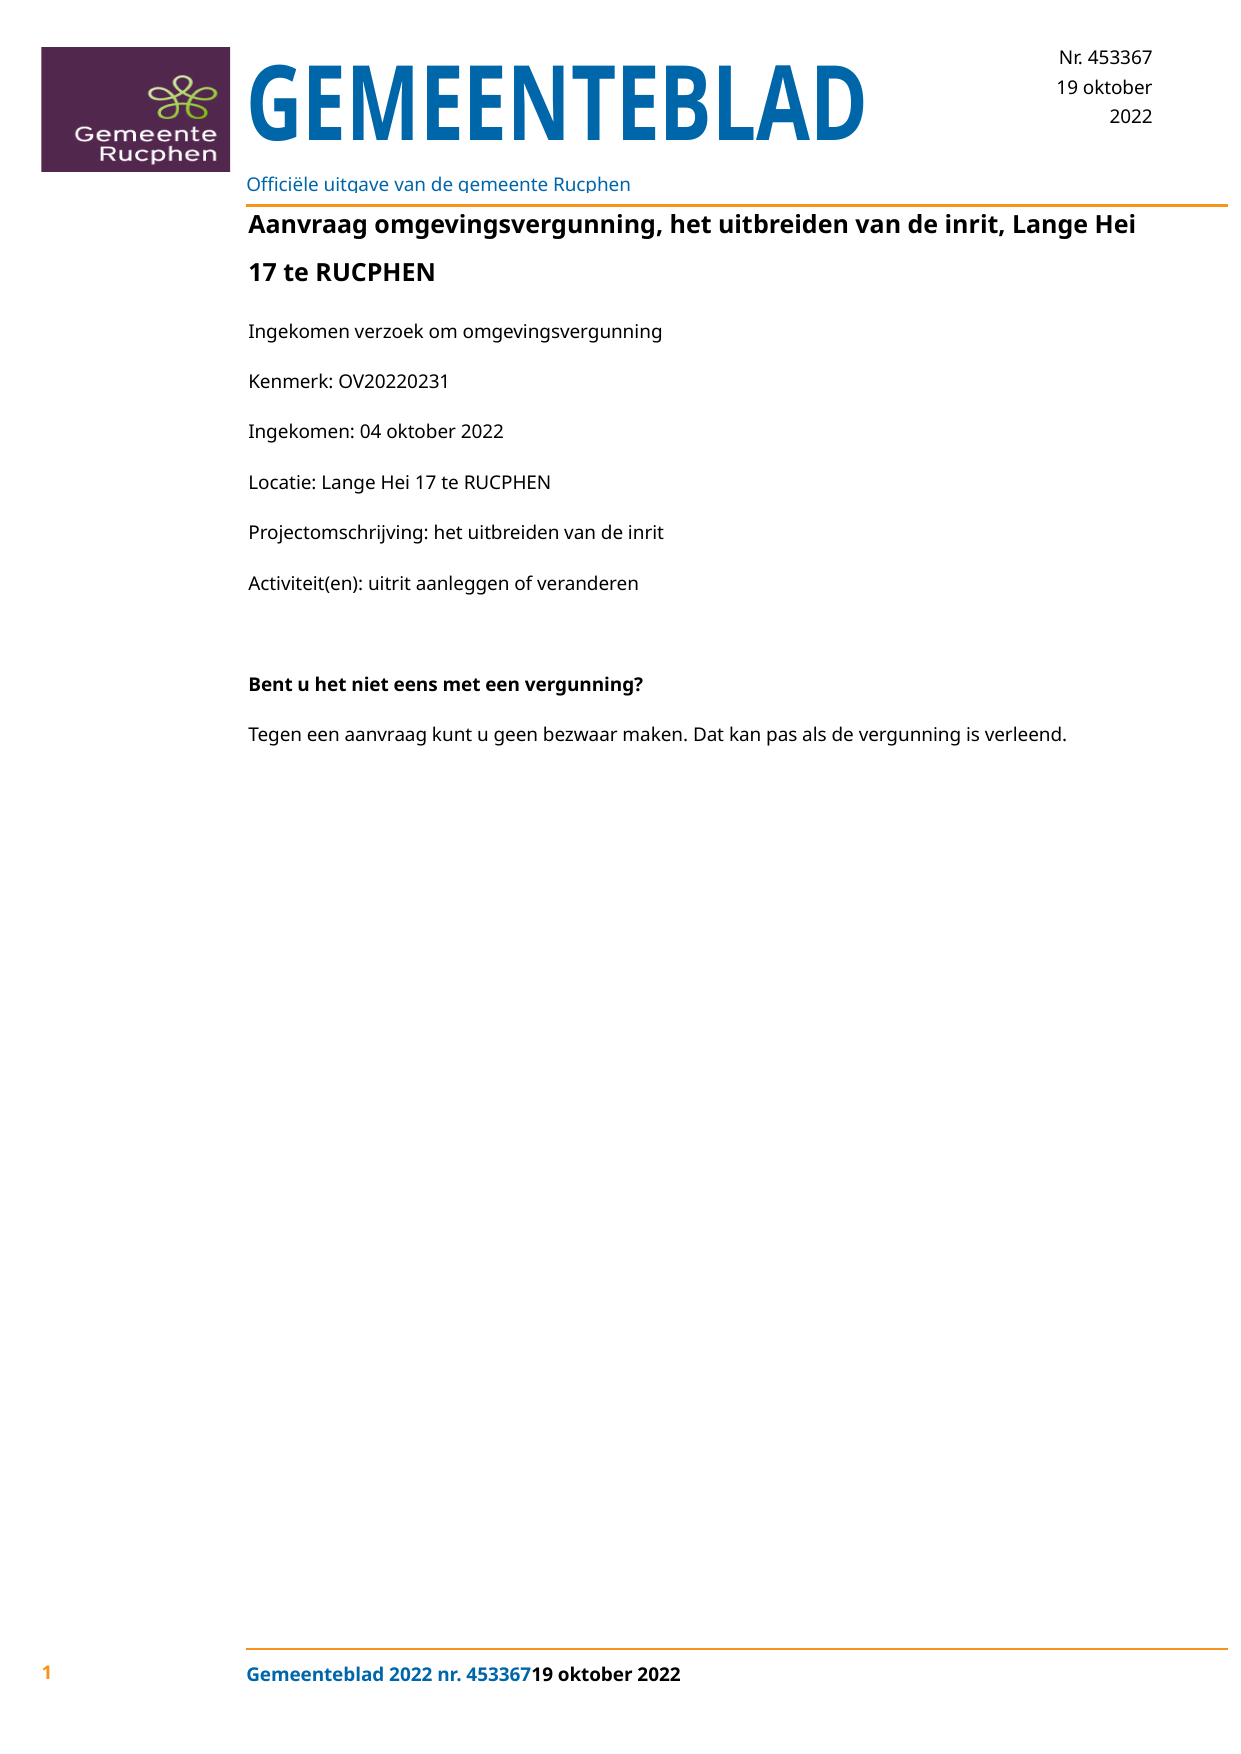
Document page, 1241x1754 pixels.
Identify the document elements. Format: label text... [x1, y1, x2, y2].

text Activiteit(en): uitrit aanleggen of veranderen [248, 570, 1152, 596]
text Ingekomen verzoek om omgevingsvergunning [248, 318, 1152, 344]
text Tegen een aanvraag kunt u geen bezwaar maken. Dat kan pas als de vergunning is verleend. [248, 721, 1152, 747]
text Locatie: Lange Hei 17 te RUCPHEN [248, 469, 1152, 495]
text Aanvraag omgevingsvergunning, het uitbreiden van de inrit, Lange Hei 17 te RUCPHEN [248, 207, 1152, 288]
picture [41, 47, 231, 172]
text Bent u het niet eens met een vergunning? [248, 671, 1152, 697]
text Kenmerk: OV20220231 [248, 368, 1152, 394]
text Projectomschrijving: het uitbreiden van de inrit [248, 519, 1152, 545]
text Ingekomen: 04 oktober 2022 [248, 419, 1152, 444]
